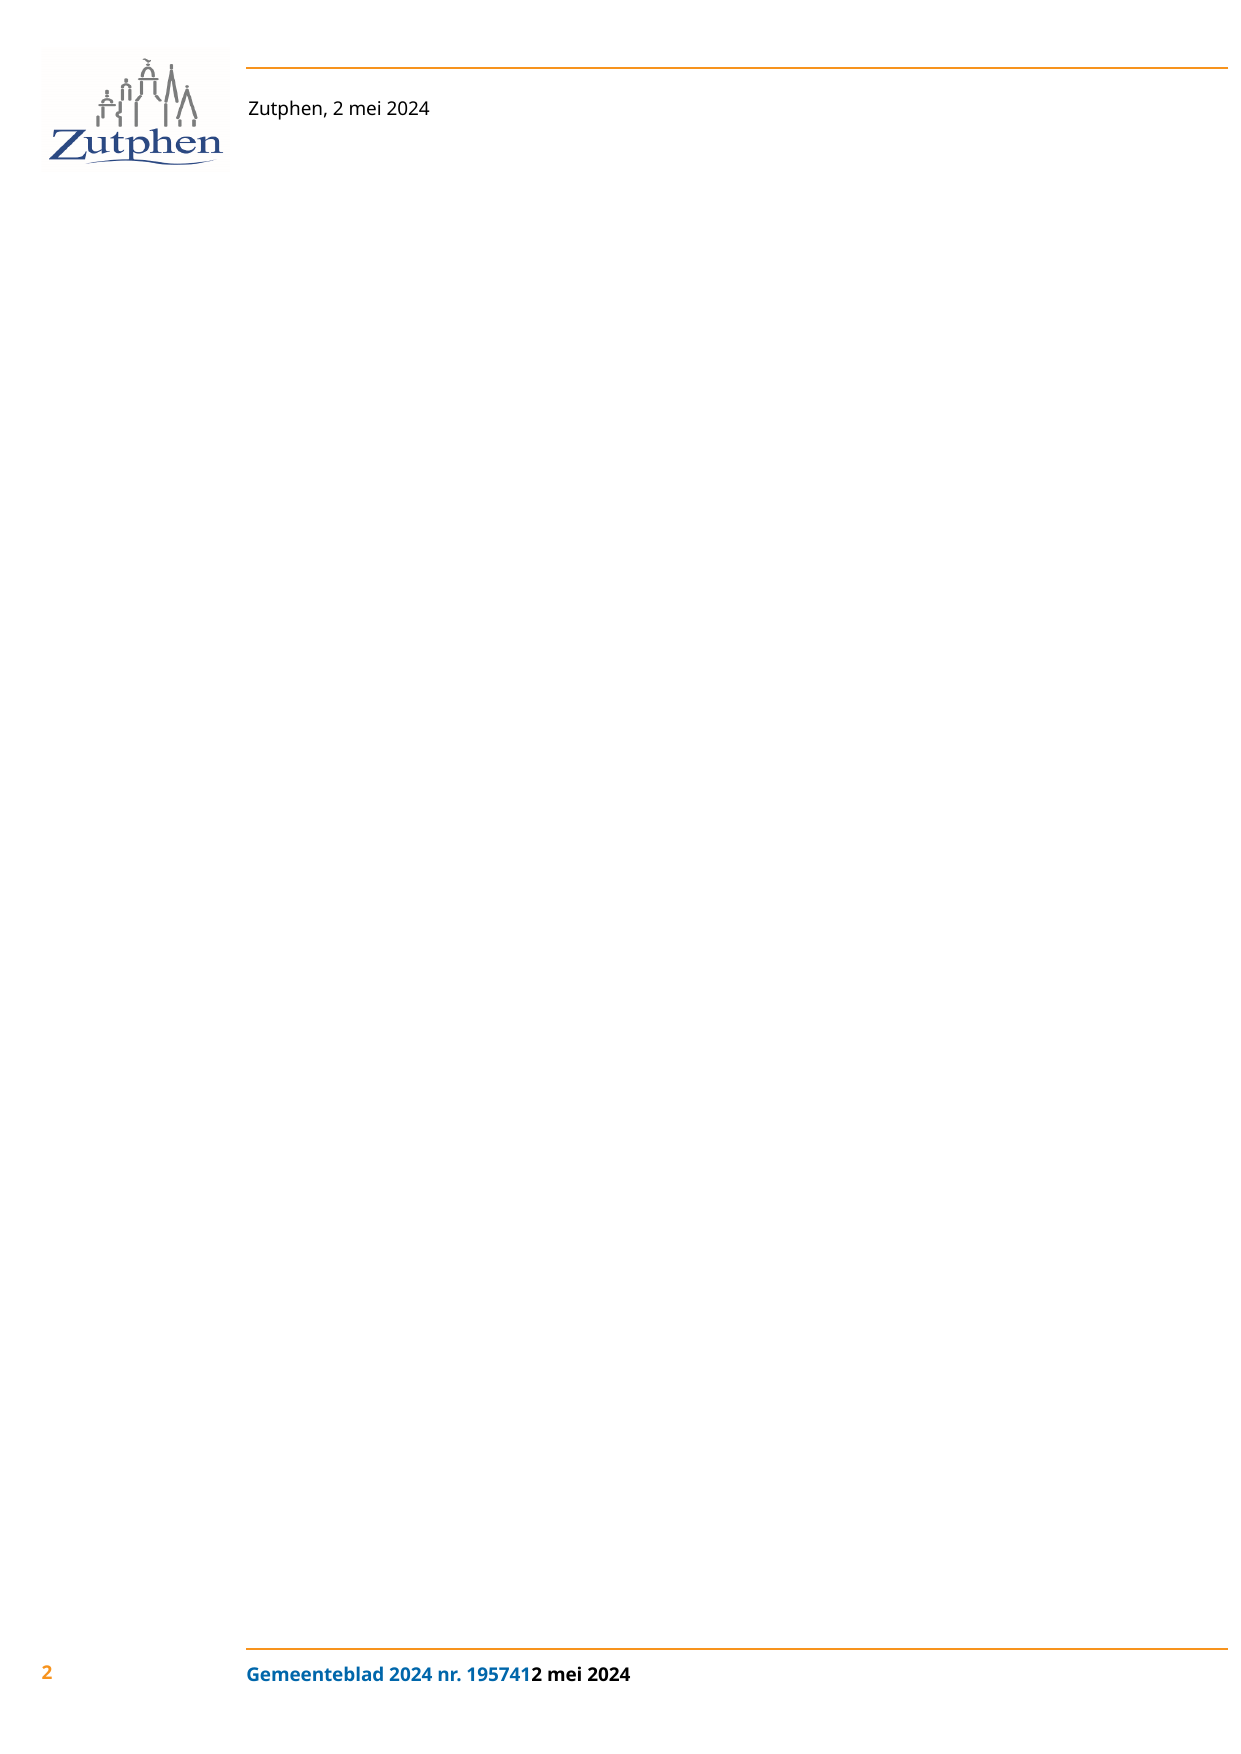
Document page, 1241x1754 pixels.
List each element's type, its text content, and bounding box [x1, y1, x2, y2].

picture [41, 47, 231, 172]
text Zutphen, 2 mei 2024 [248, 95, 1152, 121]
